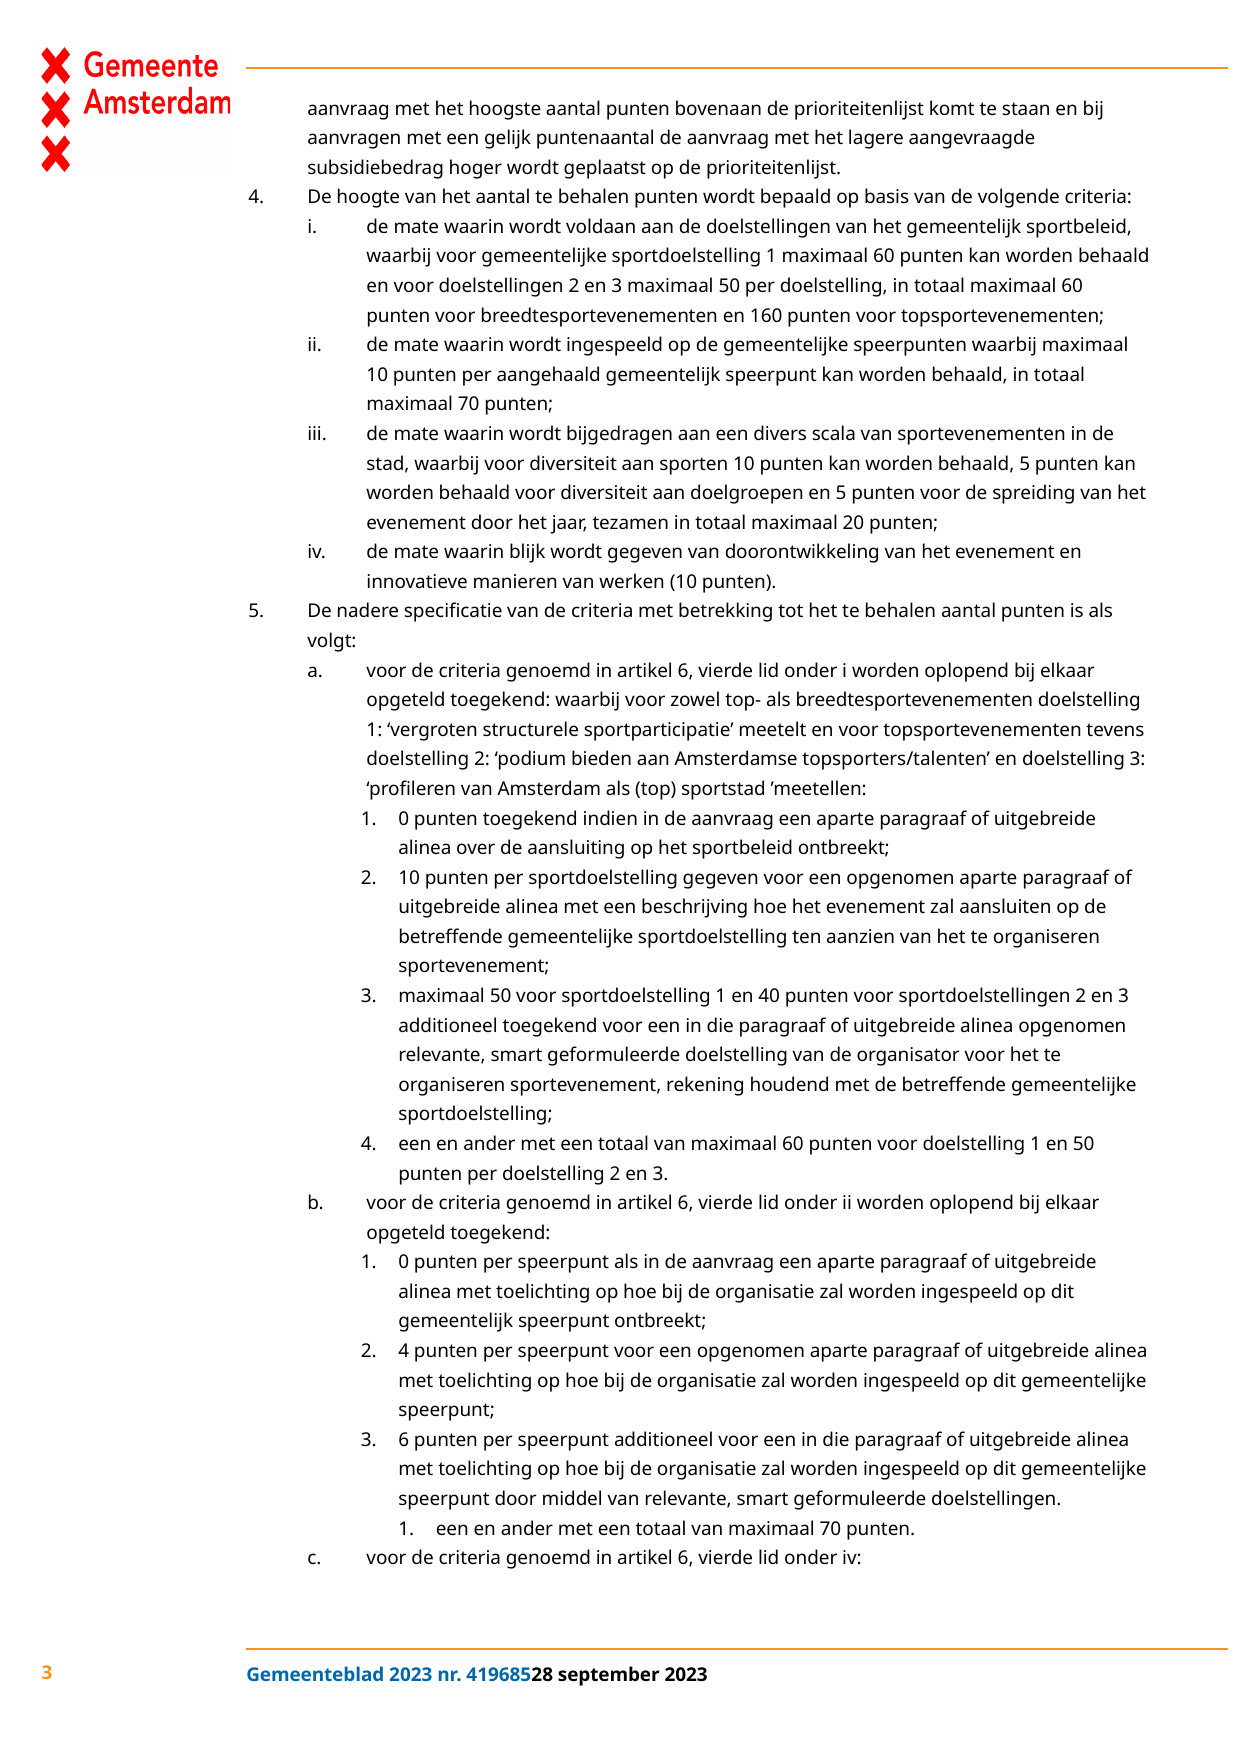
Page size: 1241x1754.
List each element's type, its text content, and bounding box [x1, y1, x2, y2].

list 6 punten per speerpunt additioneel voor een in die paragraaf of uitgebreide alinea met toelichting op hoe bij de organisatie zal worden ingespeeld op dit gemeentelijke speerpunt door middel van relevante, smart geformuleerde doelstellingen. [361, 1426, 1152, 1511]
list 0 punten per speerpunt als in de aanvraag een aparte paragraaf of uitgebreide alinea met toelichting op hoe bij de organisatie zal worden ingespeeld op dit gemeentelijk speerpunt ontbreekt; [361, 1248, 1152, 1333]
list 4 punten per speerpunt voor een opgenomen aparte paragraaf of uitgebreide alinea met toelichting op hoe bij de organisatie zal worden ingespeeld op dit gemeentelijke speerpunt; [361, 1337, 1152, 1422]
list aanvraag met het hoogste aantal punten bovenaan de prioriteitenlijst komt te staan en bij aanvragen met een gelijk puntenaantal de aanvraag met het lagere aangevraagde subsidiebedrag hoger wordt geplaatst op de prioriteitenlijst. [248, 95, 1152, 180]
list een en ander met een totaal van maximaal 70 punten. [398, 1515, 1152, 1541]
list de mate waarin wordt ingespeeld op de gemeentelijke speerpunten waarbij maximaal 10 punten per aangehaald gemeentelijk speerpunt kan worden behaald, in totaal maximaal 70 punten; [307, 331, 1152, 416]
list voor de criteria genoemd in artikel 6, vierde lid onder iv: [307, 1544, 1152, 1570]
list voor de criteria genoemd in artikel 6, vierde lid onder i worden oplopend bij elkaar opgeteld toegekend: waarbij voor zowel top- als breedtesportevenementen doelstelling 1: ‘vergroten structurele sportparticipatie’ meetelt en voor topsportevenementen tevens doelstelling 2: ‘podium bieden aan Amsterdamse topsporters/talenten’ en doelstelling 3: ‘profileren van Amsterdam als (top) sportstad ’meetellen: [307, 657, 1152, 801]
list 0 punten toegekend indien in de aanvraag een aparte paragraaf of uitgebreide alinea over de aansluiting op het sportbeleid ontbreekt; [361, 805, 1152, 860]
list de mate waarin wordt bijgedragen aan een divers scala van sportevenementen in de stad, waarbij voor diversiteit aan sporten 10 punten kan worden behaald, 5 punten kan worden behaald voor diversiteit aan doelgroepen en 5 punten voor de spreiding van het evenement door het jaar, tezamen in totaal maximaal 20 punten; [307, 420, 1152, 535]
picture [41, 47, 231, 172]
list voor de criteria genoemd in artikel 6, vierde lid onder ii worden oplopend bij elkaar opgeteld toegekend: [307, 1189, 1152, 1245]
list de mate waarin blijk wordt gegeven van doorontwikkeling van het evenement en innovatieve manieren van werken (10 punten). [307, 538, 1152, 594]
list De nadere specificatie van de criteria met betrekking tot het te behalen aantal punten is als volgt: [248, 598, 1152, 653]
list de mate waarin wordt voldaan aan de doelstellingen van het gemeentelijk sportbeleid, waarbij voor gemeentelijke sportdoelstelling 1 maximaal 60 punten kan worden behaald en voor doelstellingen 2 en 3 maximaal 50 per doelstelling, in totaal maximaal 60 punten voor breedtesportevenementen en 160 punten voor topsportevenementen; [307, 213, 1152, 328]
list maximaal 50 voor sportdoelstelling 1 en 40 punten voor sportdoelstellingen 2 en 3 additioneel toegekend voor een in die paragraaf of uitgebreide alinea opgenomen relevante, smart geformuleerde doelstelling van de organisator voor het te organiseren sportevenement, rekening houdend met de betreffende gemeentelijke sportdoelstelling; [361, 982, 1152, 1126]
list De hoogte van het aantal te behalen punten wordt bepaald op basis van de volgende criteria: [248, 183, 1152, 209]
list een en ander met een totaal van maximaal 60 punten voor doelstelling 1 en 50 punten per doelstelling 2 en 3. [361, 1130, 1152, 1186]
list 10 punten per sportdoelstelling gegeven voor een opgenomen aparte paragraaf of uitgebreide alinea met een beschrijving hoe het evenement zal aansluiten op de betreffende gemeentelijke sportdoelstelling ten aanzien van het te organiseren sportevenement; [361, 864, 1152, 978]
